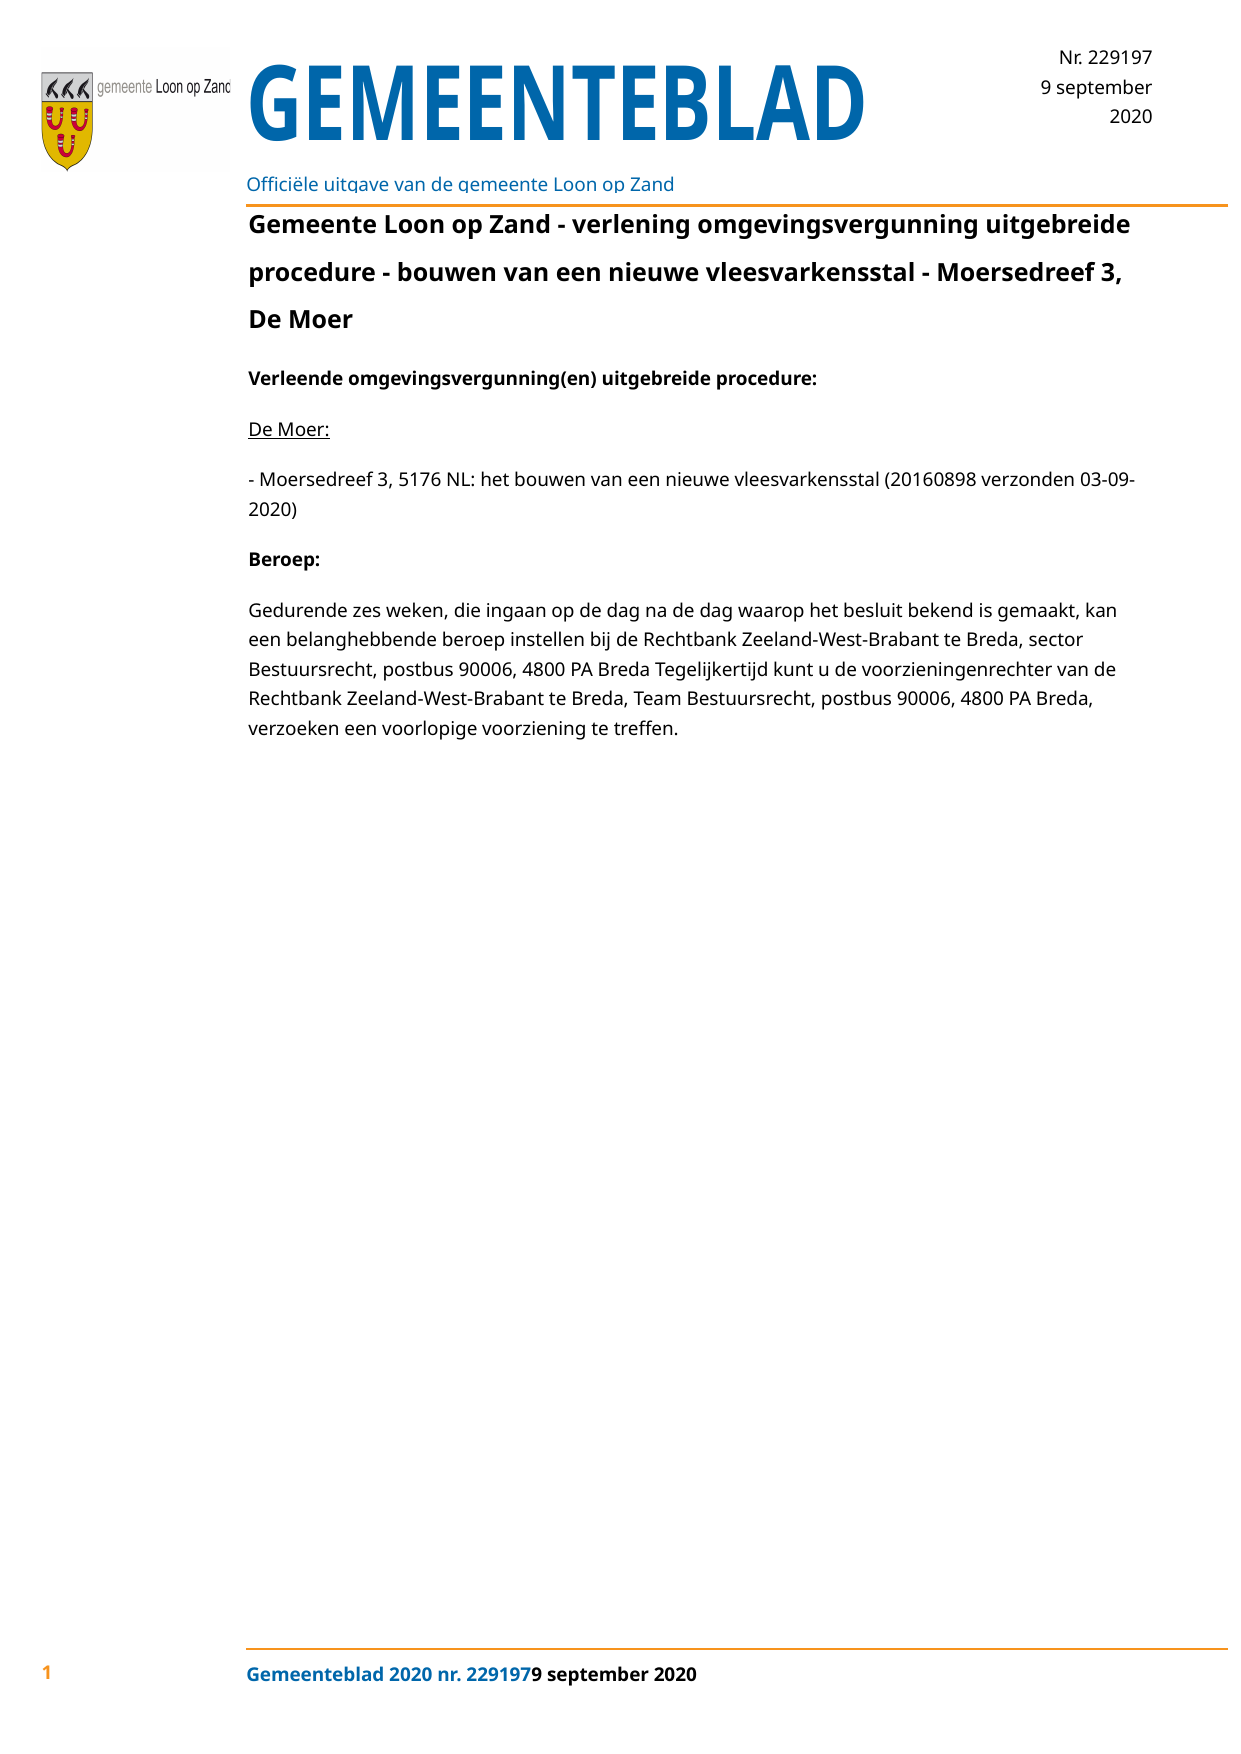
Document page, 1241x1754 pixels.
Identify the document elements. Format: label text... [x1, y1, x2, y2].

picture [41, 47, 231, 172]
text Beroep: [248, 546, 1152, 572]
text Gemeente Loon op Zand - verlening omgevingsvergunning uitgebreide procedure - bouwen van een nieuwe vleesvarkensstal - Moersedreef 3, De Moer [248, 207, 1152, 336]
text - Moersedreef 3, 5176 NL: het bouwen van een nieuwe vleesvarkensstal (20160898 verzonden 03-09-2020) [248, 466, 1152, 522]
text Gedurende zes weken, die ingaan op de dag na de dag waarop het besluit bekend is gemaakt, kan een belanghebbende beroep instellen bij de Rechtbank Zeeland-West-Brabant te Breda, sector Bestuursrecht, postbus 90006, 4800 PA Breda Tegelijkertijd kunt u de voorzieningenrechter van de Rechtbank Zeeland-West-Brabant te Breda, Team Bestuursrecht, postbus 90006, 4800 PA Breda, verzoeken een voorlopige voorziening te treffen. [248, 597, 1152, 741]
text Verleende omgevingsvergunning(en) uitgebreide procedure: [248, 366, 1152, 391]
text De Moer: [248, 416, 1152, 442]
